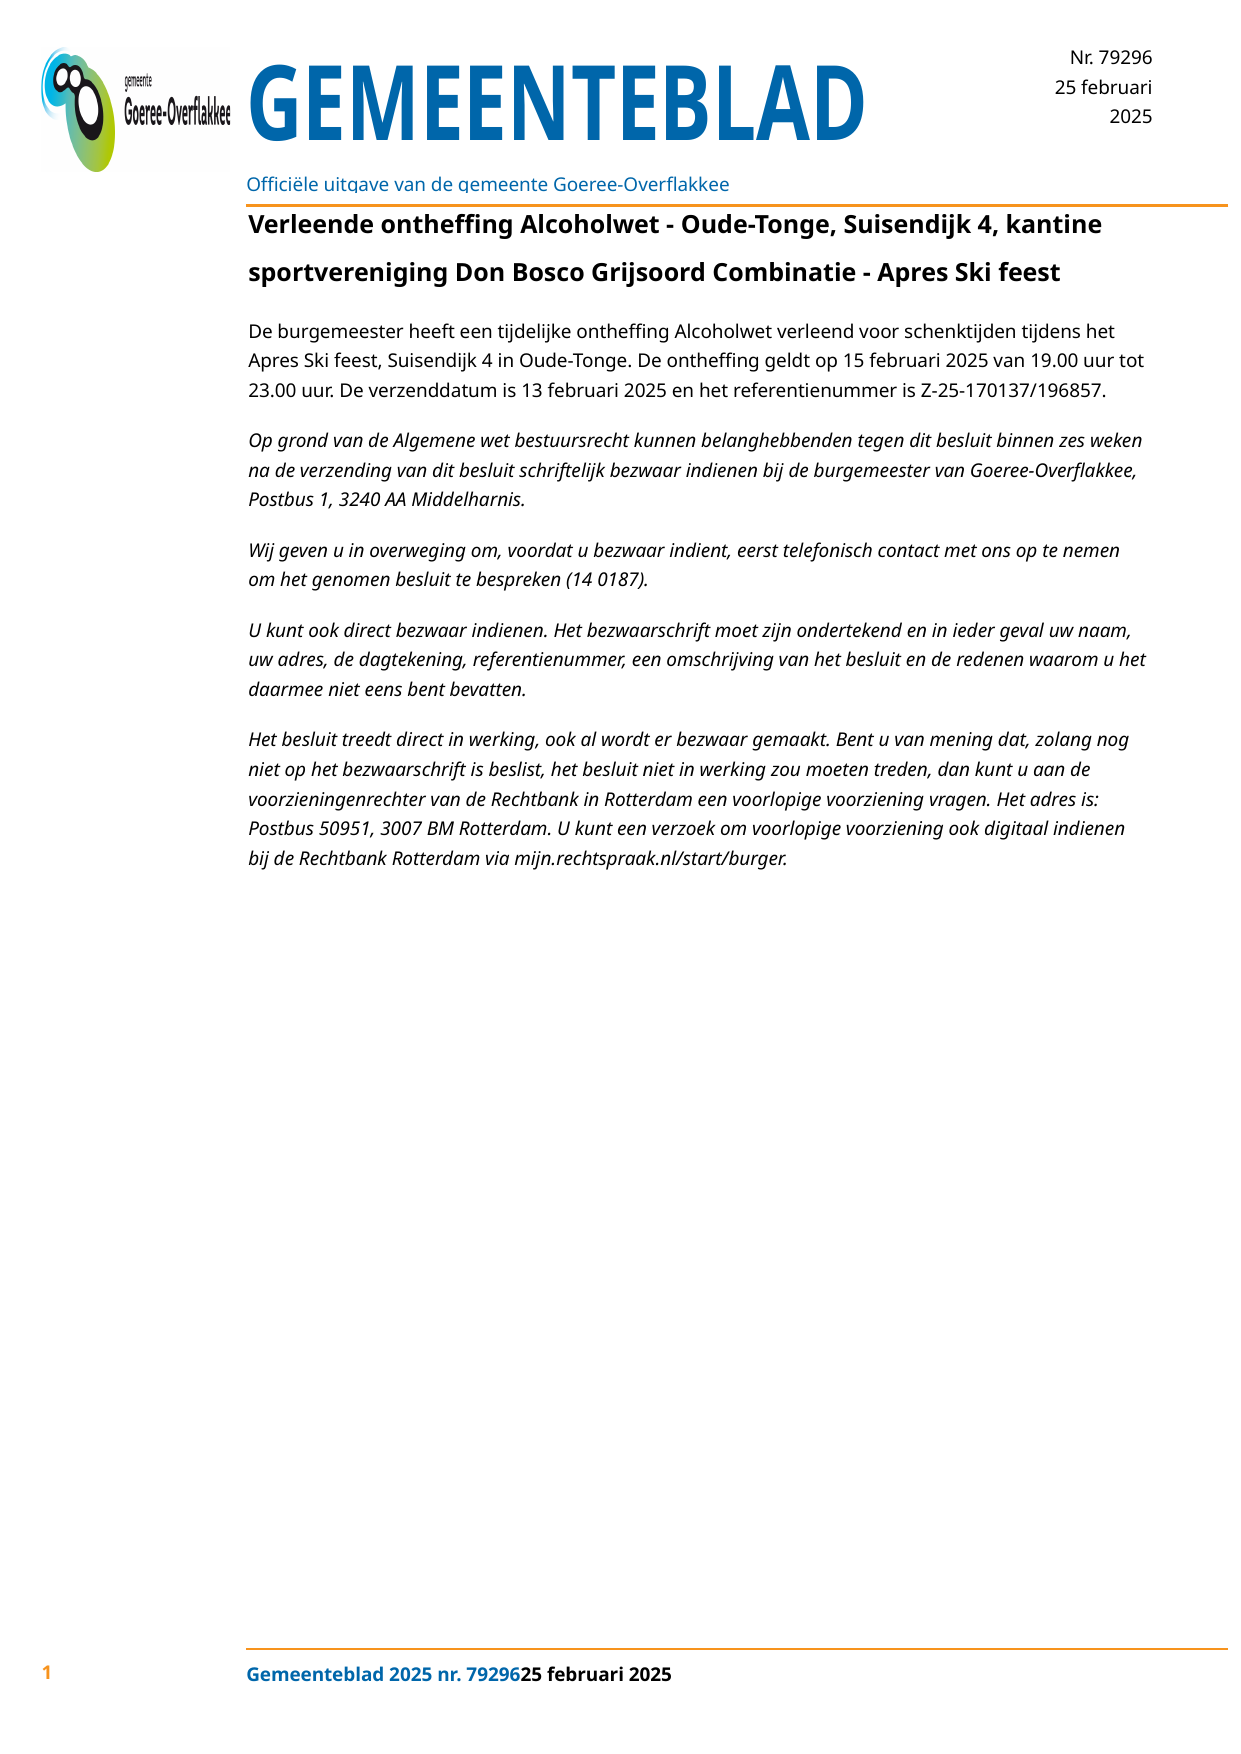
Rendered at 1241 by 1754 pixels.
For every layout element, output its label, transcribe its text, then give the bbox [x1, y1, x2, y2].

picture [41, 47, 231, 172]
text Wij geven u in overweging om, voordat u bezwaar indient, eerst telefonisch contact met ons op te nemen om het genomen besluit te bespreken (14 0187). [248, 537, 1152, 592]
text U kunt ook direct bezwaar indienen. Het bezwaarschrift moet zijn ondertekend en in ieder geval uw naam, uw adres, de dagtekening, referentienummer, een omschrijving van het besluit en de redenen waarom u het daarmee niet eens bent bevatten. [248, 617, 1152, 702]
text Op grond van de Algemene wet bestuursrecht kunnen belanghebbenden tegen dit besluit binnen zes weken na de verzending van dit besluit schriftelijk bezwaar indienen bij de burgemeester van Goeree-Overflakkee, Postbus 1, 3240 AA Middelharnis. [248, 427, 1152, 512]
text Het besluit treedt direct in werking, ook al wordt er bezwaar gemaakt. Bent u van mening dat, zolang nog niet op het bezwaarschrift is beslist, het besluit niet in werking zou moeten treden, dan kunt u aan de voorzieningenrechter van de Rechtbank in Rotterdam een voorlopige voorziening vragen. Het adres is: Postbus 50951, 3007 BM Rotterdam. U kunt een verzoek om voorlopige voorziening ook digitaal indienen bij de Rechtbank Rotterdam via mijn.rechtspraak.nl/start/burger. [248, 727, 1152, 871]
text De burgemeester heeft een tijdelijke ontheffing Alcoholwet verleend voor schenktijden tijdens het Apres Ski feest, Suisendijk 4 in Oude-Tonge. De ontheffing geldt op 15 februari 2025 van 19.00 uur tot 23.00 uur. De verzenddatum is 13 februari 2025 en het referentienummer is Z-25-170137/196857. [248, 318, 1152, 403]
text Verleende ontheffing Alcoholwet - Oude-Tonge, Suisendijk 4, kantine sportvereniging Don Bosco Grijsoord Combinatie - Apres Ski feest [248, 207, 1152, 288]
